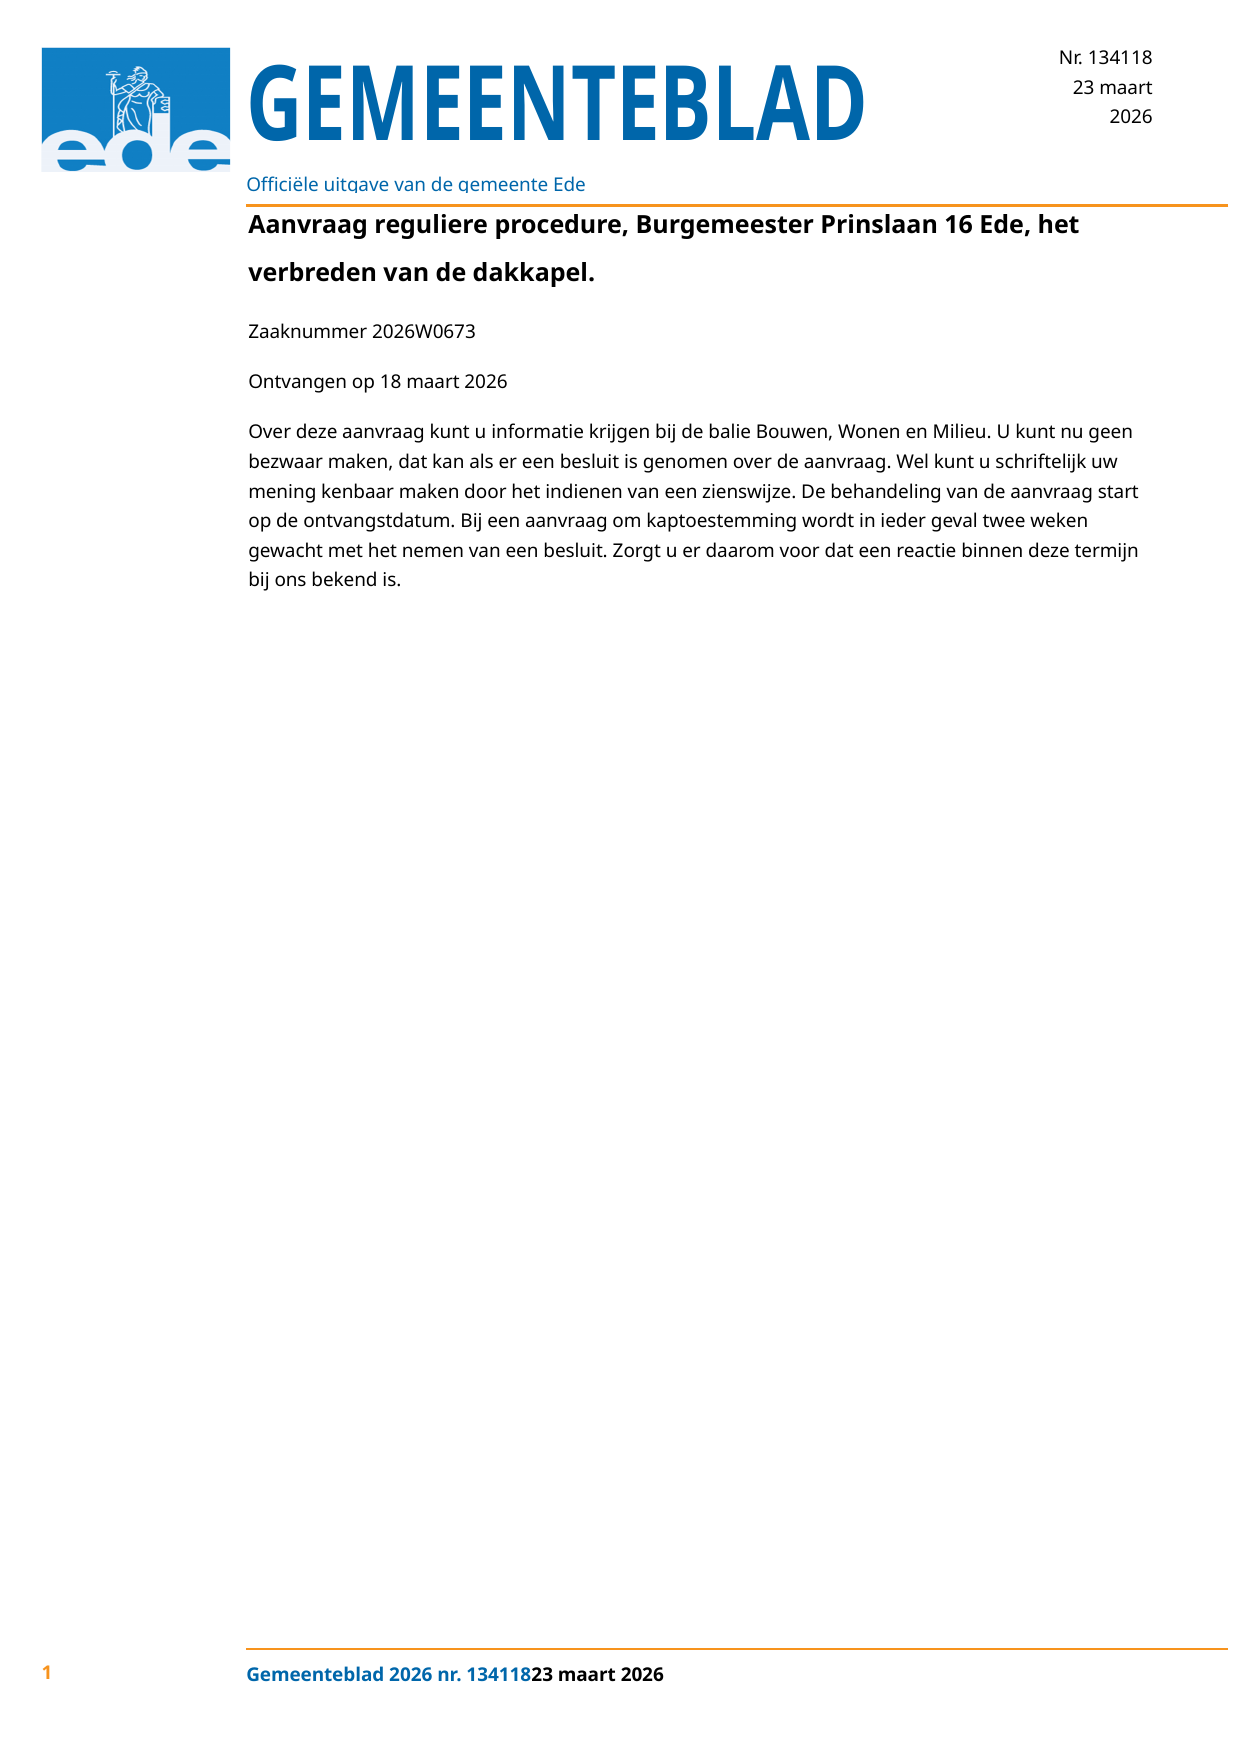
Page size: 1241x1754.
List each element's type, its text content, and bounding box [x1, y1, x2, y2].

text Over deze aanvraag kunt u informatie krijgen bij de balie Bouwen, Wonen en Milieu. U kunt nu geen bezwaar maken, dat kan als er een besluit is genomen over de aanvraag. Wel kunt u schriftelijk uw mening kenbaar maken door het indienen van een zienswijze. De behandeling van de aanvraag start op de ontvangstdatum. Bij een aanvraag om kaptoestemming wordt in ieder geval twee weken gewacht met het nemen van een besluit. Zorgt u er daarom voor dat een reactie binnen deze termijn bij ons bekend is. [248, 419, 1152, 592]
text Aanvraag reguliere procedure, Burgemeester Prinslaan 16 Ede, het verbreden van de dakkapel. [248, 207, 1152, 288]
text Ontvangen op 18 maart 2026 [248, 368, 1152, 394]
picture [41, 47, 231, 172]
text Zaaknummer 2026W0673 [248, 318, 1152, 344]
